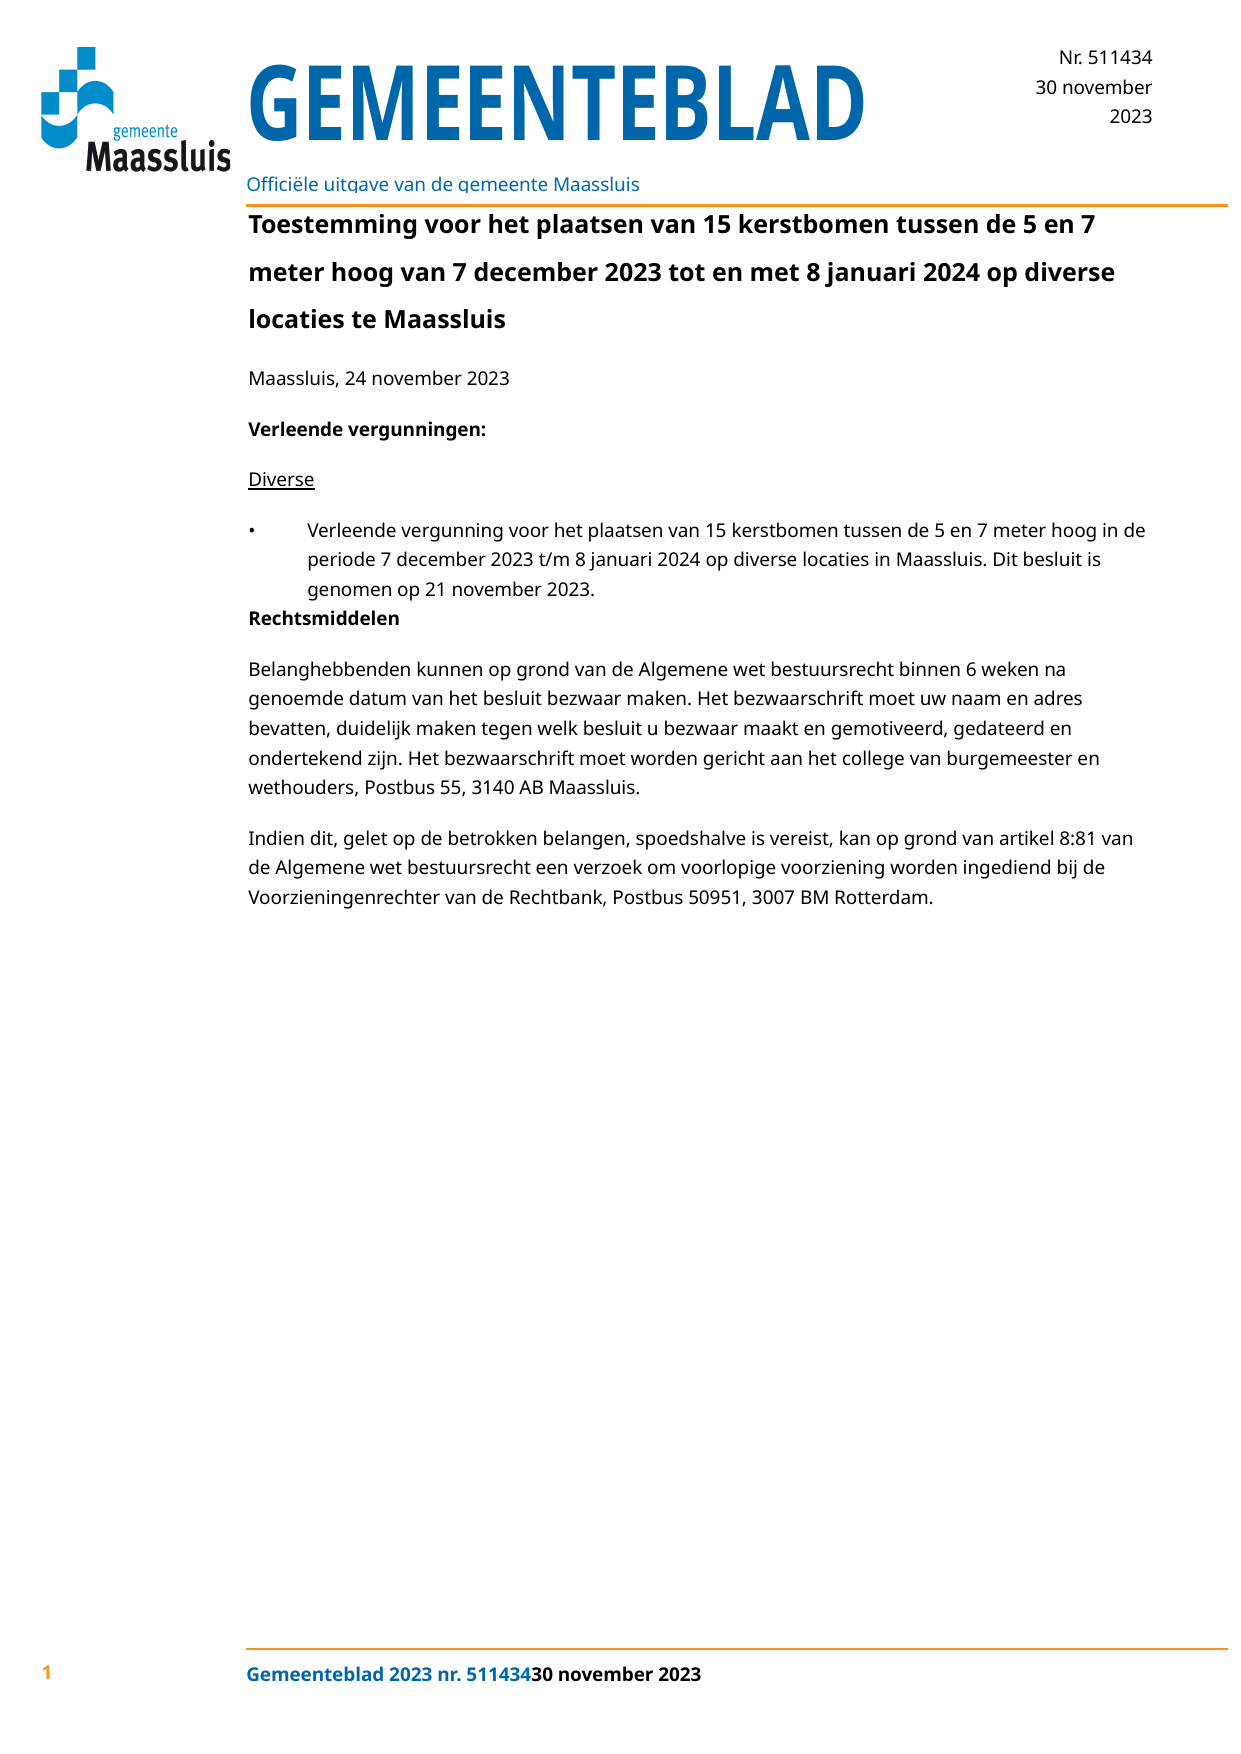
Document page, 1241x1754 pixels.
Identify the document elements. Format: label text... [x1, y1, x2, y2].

text Maassluis, 24 november 2023 [248, 366, 1152, 391]
picture [41, 47, 231, 172]
text Diverse [248, 466, 1152, 492]
text Verleende vergunningen: [248, 416, 1152, 442]
text Belanghebbenden kunnen op grond van de Algemene wet bestuursrecht binnen 6 weken na genoemde datum van het besluit bezwaar maken. Het bezwaarschrift moet uw naam en adres bevatten, duidelijk maken tegen welk besluit u bezwaar maakt en gemotiveerd, gedateerd en ondertekend zijn. Het bezwaarschrift moet worden gericht aan het college van burgemeester en wethouders, Postbus 55, 3140 AB Maassluis. [248, 656, 1152, 800]
text Indien dit, gelet op de betrokken belangen, spoedshalve is vereist, kan op grond van artikel 8:81 van de Algemene wet bestuursrecht een verzoek om voorlopige voorziening worden ingediend bij de Voorzieningenrechter van de Rechtbank, Postbus 50951, 3007 BM Rotterdam. [248, 825, 1152, 909]
text Toestemming voor het plaatsen van 15 kerstbomen tussen de 5 en 7 meter hoog van 7 december 2023 tot en met 8 januari 2024 op diverse locaties te Maassluis [248, 207, 1152, 336]
list Verleende vergunning voor het plaatsen van 15 kerstbomen tussen de 5 en 7 meter hoog in de periode 7 december 2023 t/m 8 januari 2024 op diverse locaties in Maassluis. Dit besluit is genomen op 21 november 2023. [248, 517, 1152, 602]
picture [41, 47, 77, 92]
text Rechtsmiddelen [248, 606, 1152, 631]
